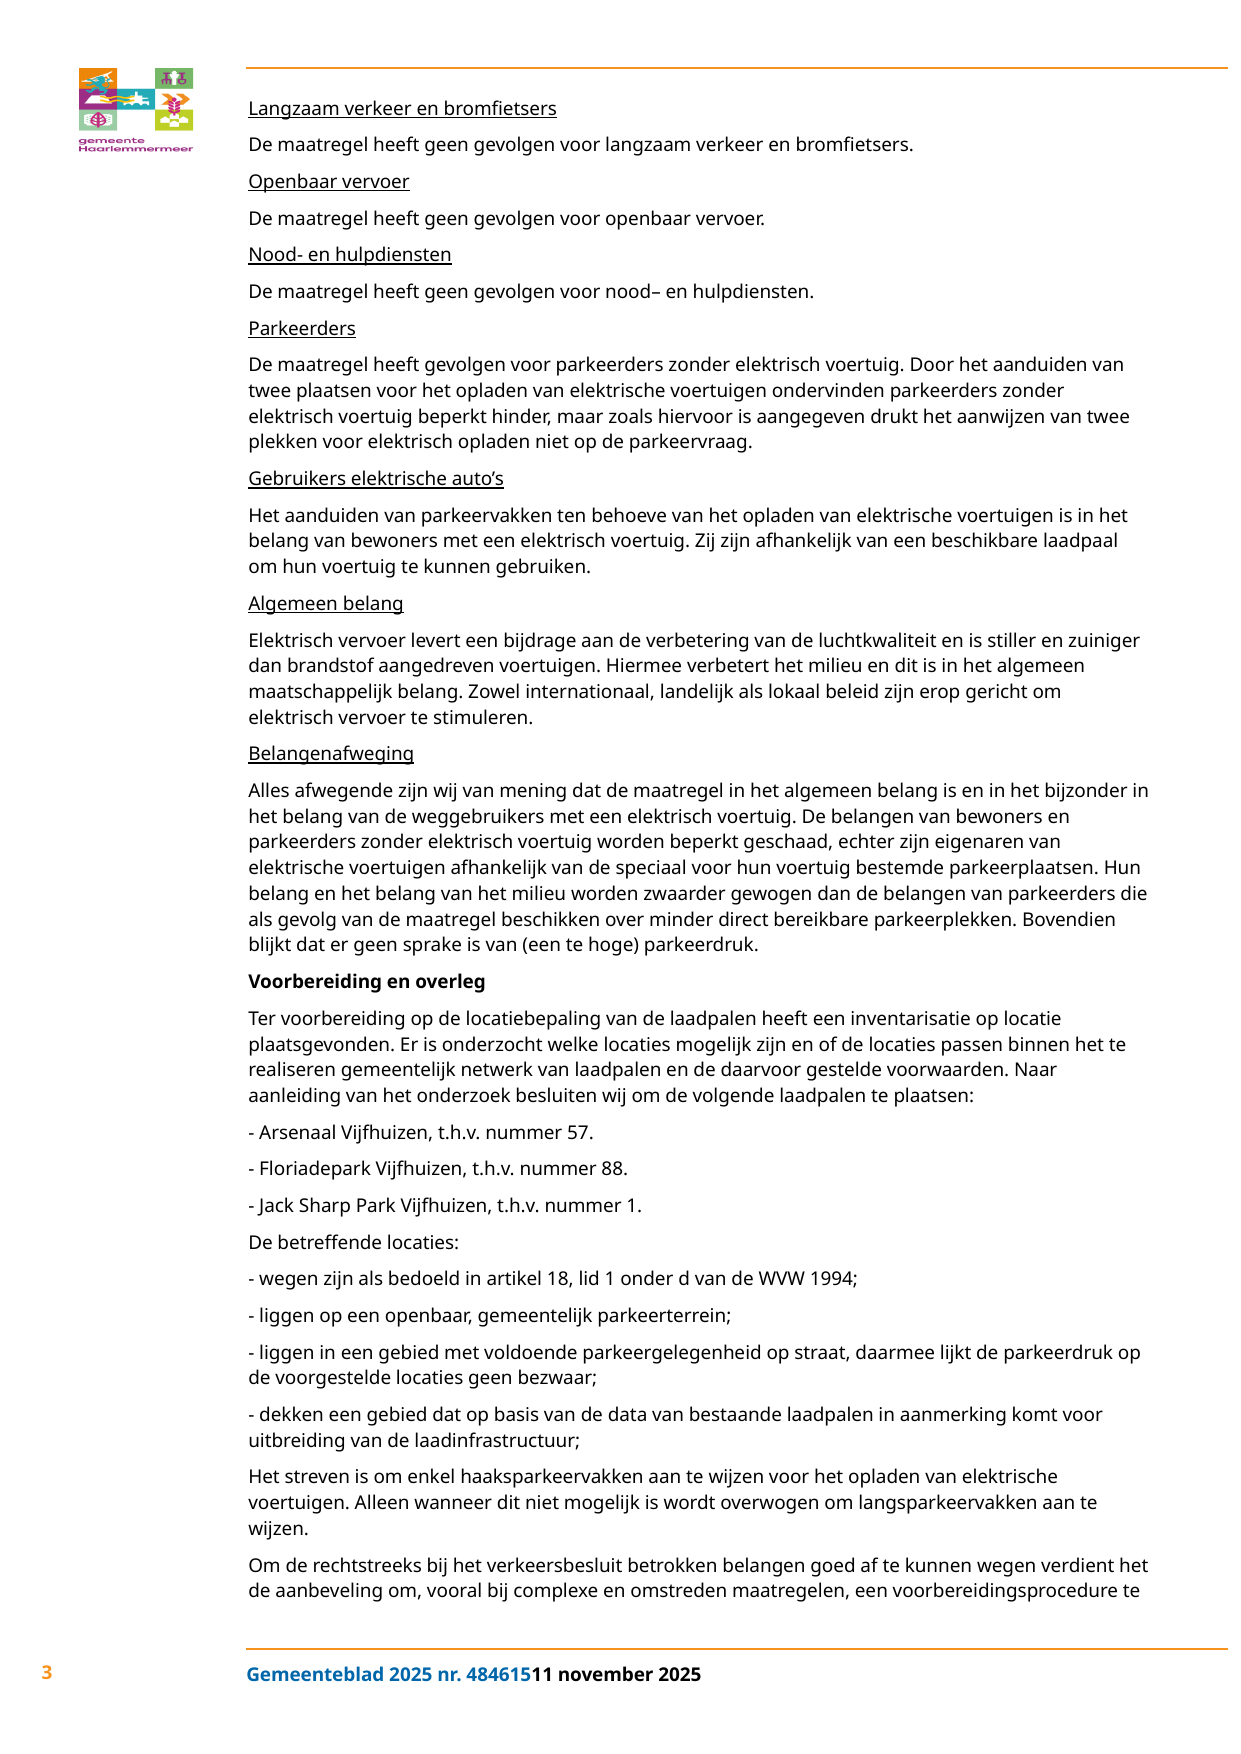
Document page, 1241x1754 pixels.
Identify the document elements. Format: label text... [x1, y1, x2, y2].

text Parkeerders [248, 315, 1152, 341]
text - liggen in een gebied met voldoende parkeergelegenheid op straat, daarmee lijkt de parkeerdruk op de voorgestelde locaties geen bezwaar; [248, 1339, 1152, 1390]
text Alles afwegende zijn wij van mening dat de maatregel in het algemeen belang is en in het bijzonder in het belang van de weggebruikers met een elektrisch voertuig. De belangen van bewoners en parkeerders zonder elektrisch voertuig worden beperkt geschaad, echter zijn eigenaren van elektrische voertuigen afhankelijk van de speciaal voor hun voertuig bestemde parkeerplaatsen. Hun belang en het belang van het milieu worden zwaarder gewogen dan de belangen van parkeerders die als gevolg van de maatregel beschikken over minder direct bereikbare parkeerplekken. Bovendien blijkt dat er geen sprake is van (een te hoge) parkeerdruk. [248, 777, 1152, 957]
text - wegen zijn als bedoeld in artikel 18, lid 1 onder d van de WVW 1994; [248, 1266, 1152, 1291]
text De betreffende locaties: [248, 1229, 1152, 1254]
text Het aanduiden van parkeervakken ten behoeve van het opladen van elektrische voertuigen is in het belang van bewoners met een elektrisch voertuig. Zij zijn afhankelijk van een beschikbare laadpaal om hun voertuig te kunnen gebruiken. [248, 502, 1152, 579]
text Openbaar vervoer [248, 168, 1152, 194]
text Om de rechtstreeks bij het verkeersbesluit betrokken belangen goed af te kunnen wegen verdient het de aanbeveling om, vooral bij complexe en omstreden maatregelen, een voorbereidingsprocedure te [248, 1552, 1152, 1603]
text Langzaam verkeer en bromfietsers [248, 95, 1152, 121]
text - Jack Sharp Park Vijfhuizen, t.h.v. nummer 1. [248, 1192, 1152, 1218]
text - Floriadepark Vijfhuizen, t.h.v. nummer 88. [248, 1156, 1152, 1181]
text Elektrisch vervoer levert een bijdrage aan de verbetering van de luchtkwaliteit en is stiller en zuiniger dan brandstof aangedreven voertuigen. Hiermee verbetert het milieu en dit is in het algemeen maatschappelijk belang. Zowel internationaal, landelijk als lokaal beleid zijn erop gericht om elektrisch vervoer te stimuleren. [248, 627, 1152, 730]
text - liggen op een openbaar, gemeentelijk parkeerterrein; [248, 1302, 1152, 1328]
text De maatregel heeft geen gevolgen voor openbaar vervoer. [248, 205, 1152, 231]
text Nood- en hulpdiensten [248, 241, 1152, 267]
text Voorbereiding en overleg [248, 968, 1152, 994]
text De maatregel heeft gevolgen voor parkeerders zonder elektrisch voertuig. Door het aanduiden van twee plaatsen voor het opladen van elektrische voertuigen ondervinden parkeerders zonder elektrisch voertuig beperkt hinder, maar zoals hiervoor is aangegeven drukt het aanwijzen van twee plekken voor elektrisch opladen niet op de parkeervraag. [248, 351, 1152, 454]
text Algemeen belang [248, 590, 1152, 616]
text Het streven is om enkel haaksparkeervakken aan te wijzen voor het opladen van elektrische voertuigen. Alleen wanneer dit niet mogelijk is wordt overwogen om langsparkeervakken aan te wijzen. [248, 1464, 1152, 1541]
text Belangenafweging [248, 741, 1152, 766]
text De maatregel heeft geen gevolgen voor nood– en hulpdiensten. [248, 278, 1152, 304]
text - dekken een gebied dat op basis van de data van bestaande laadpalen in aanmerking komt voor uitbreiding van de laadinfrastructuur; [248, 1401, 1152, 1453]
text - Arsenaal Vijfhuizen, t.h.v. nummer 57. [248, 1119, 1152, 1144]
picture [41, 47, 231, 172]
text Gebruikers elektrische auto’s [248, 465, 1152, 491]
text Ter voorbereiding op de locatiebepaling van de laadpalen heeft een inventarisatie op locatie plaatsgevonden. Er is onderzocht welke locaties mogelijk zijn en of de locaties passen binnen het te realiseren gemeentelijk netwerk van laadpalen en de daarvoor gestelde voorwaarden. Naar aanleiding van het onderzoek besluiten wij om de volgende laadpalen te plaatsen: [248, 1005, 1152, 1108]
text De maatregel heeft geen gevolgen voor langzaam verkeer en bromfietsers. [248, 131, 1152, 157]
